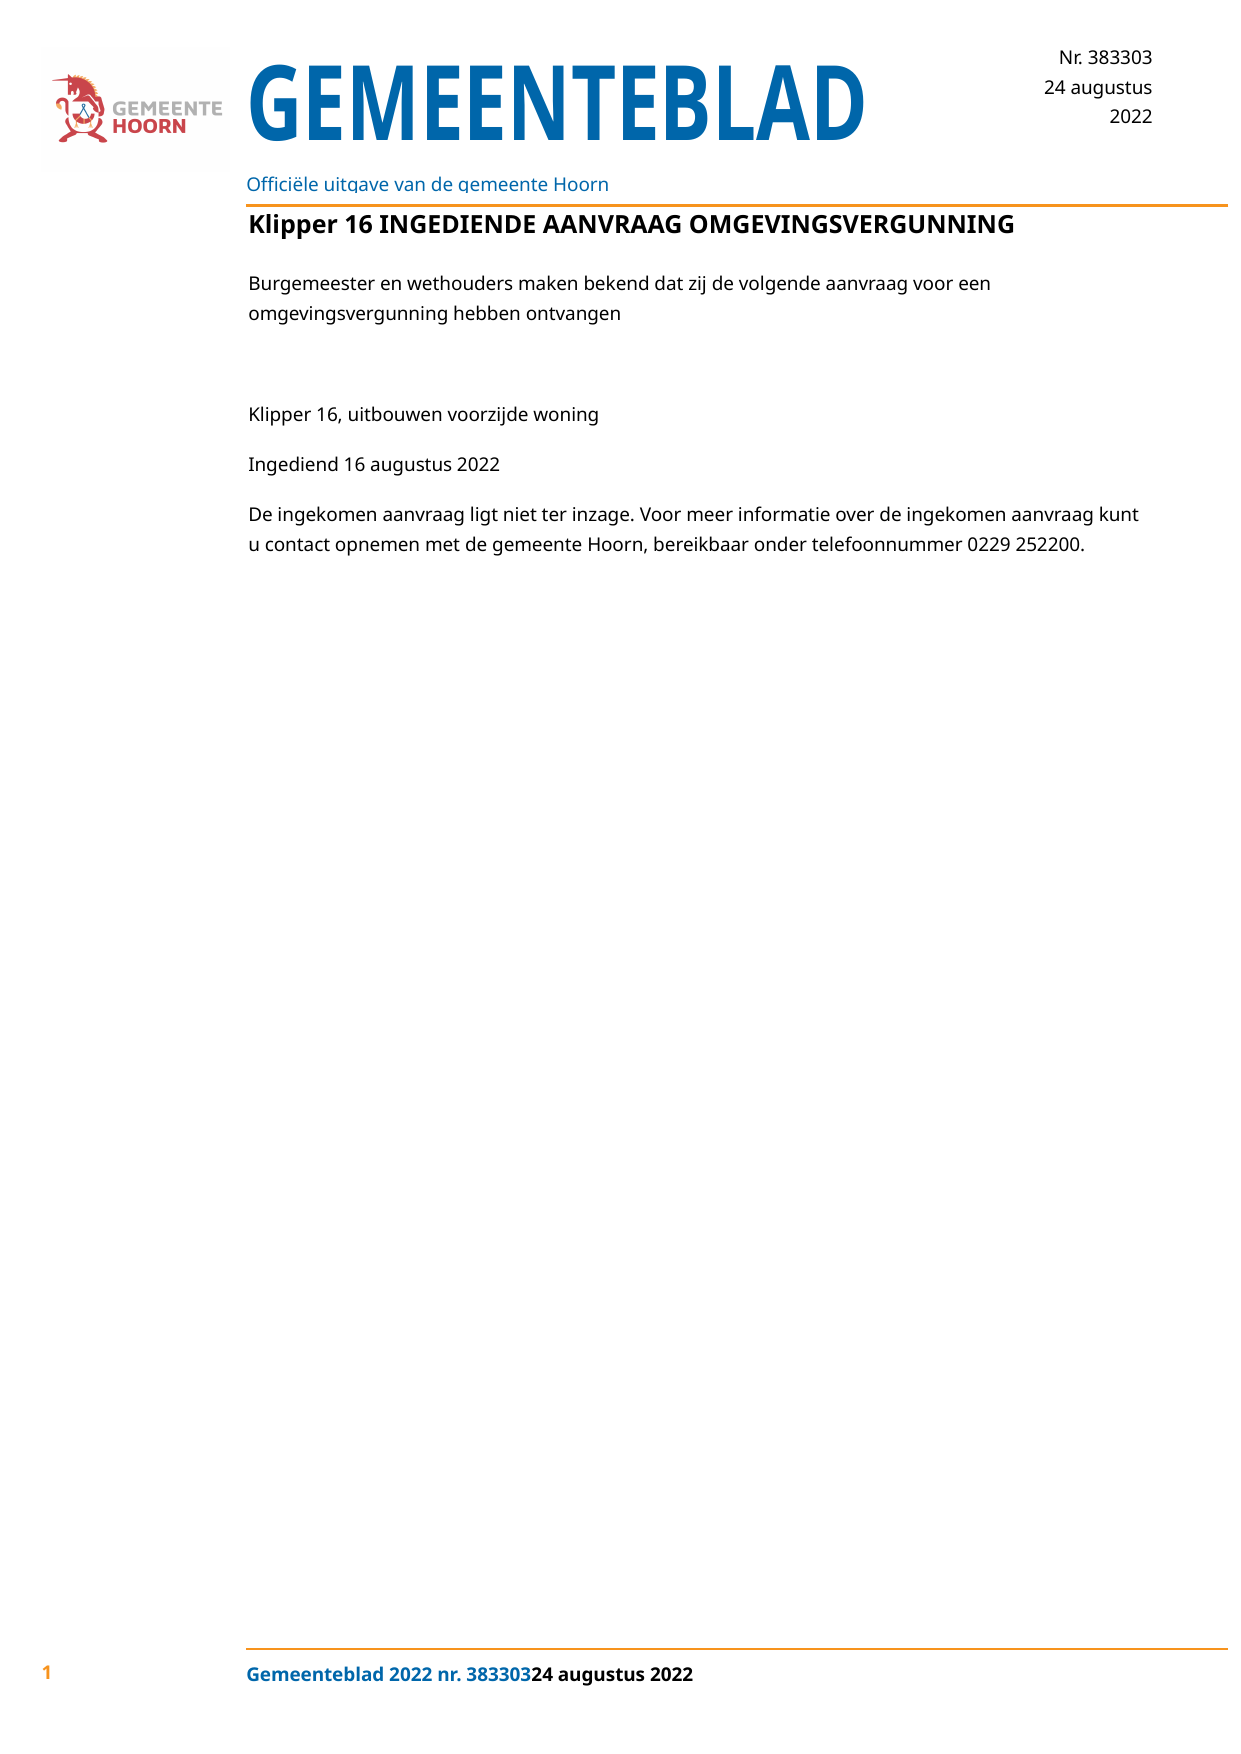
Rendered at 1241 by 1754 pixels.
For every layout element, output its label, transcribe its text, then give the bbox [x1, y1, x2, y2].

text Burgemeester en wethouders maken bekend dat zij de volgende aanvraag voor een omgevingsvergunning hebben ontvangen [248, 270, 1152, 326]
text Klipper 16 INGEDIENDE AANVRAAG OMGEVINGSVERGUNNING [248, 207, 1152, 241]
text De ingekomen aanvraag ligt niet ter inzage. Voor meer informatie over de ingekomen aanvraag kunt u contact opnemen met de gemeente Hoorn, bereikbaar onder telefoonnummer 0229 252200. [248, 502, 1152, 557]
text Klipper 16, uitbouwen voorzijde woning [248, 401, 1152, 426]
text Ingediend 16 augustus 2022 [248, 451, 1152, 477]
picture [41, 47, 231, 172]
